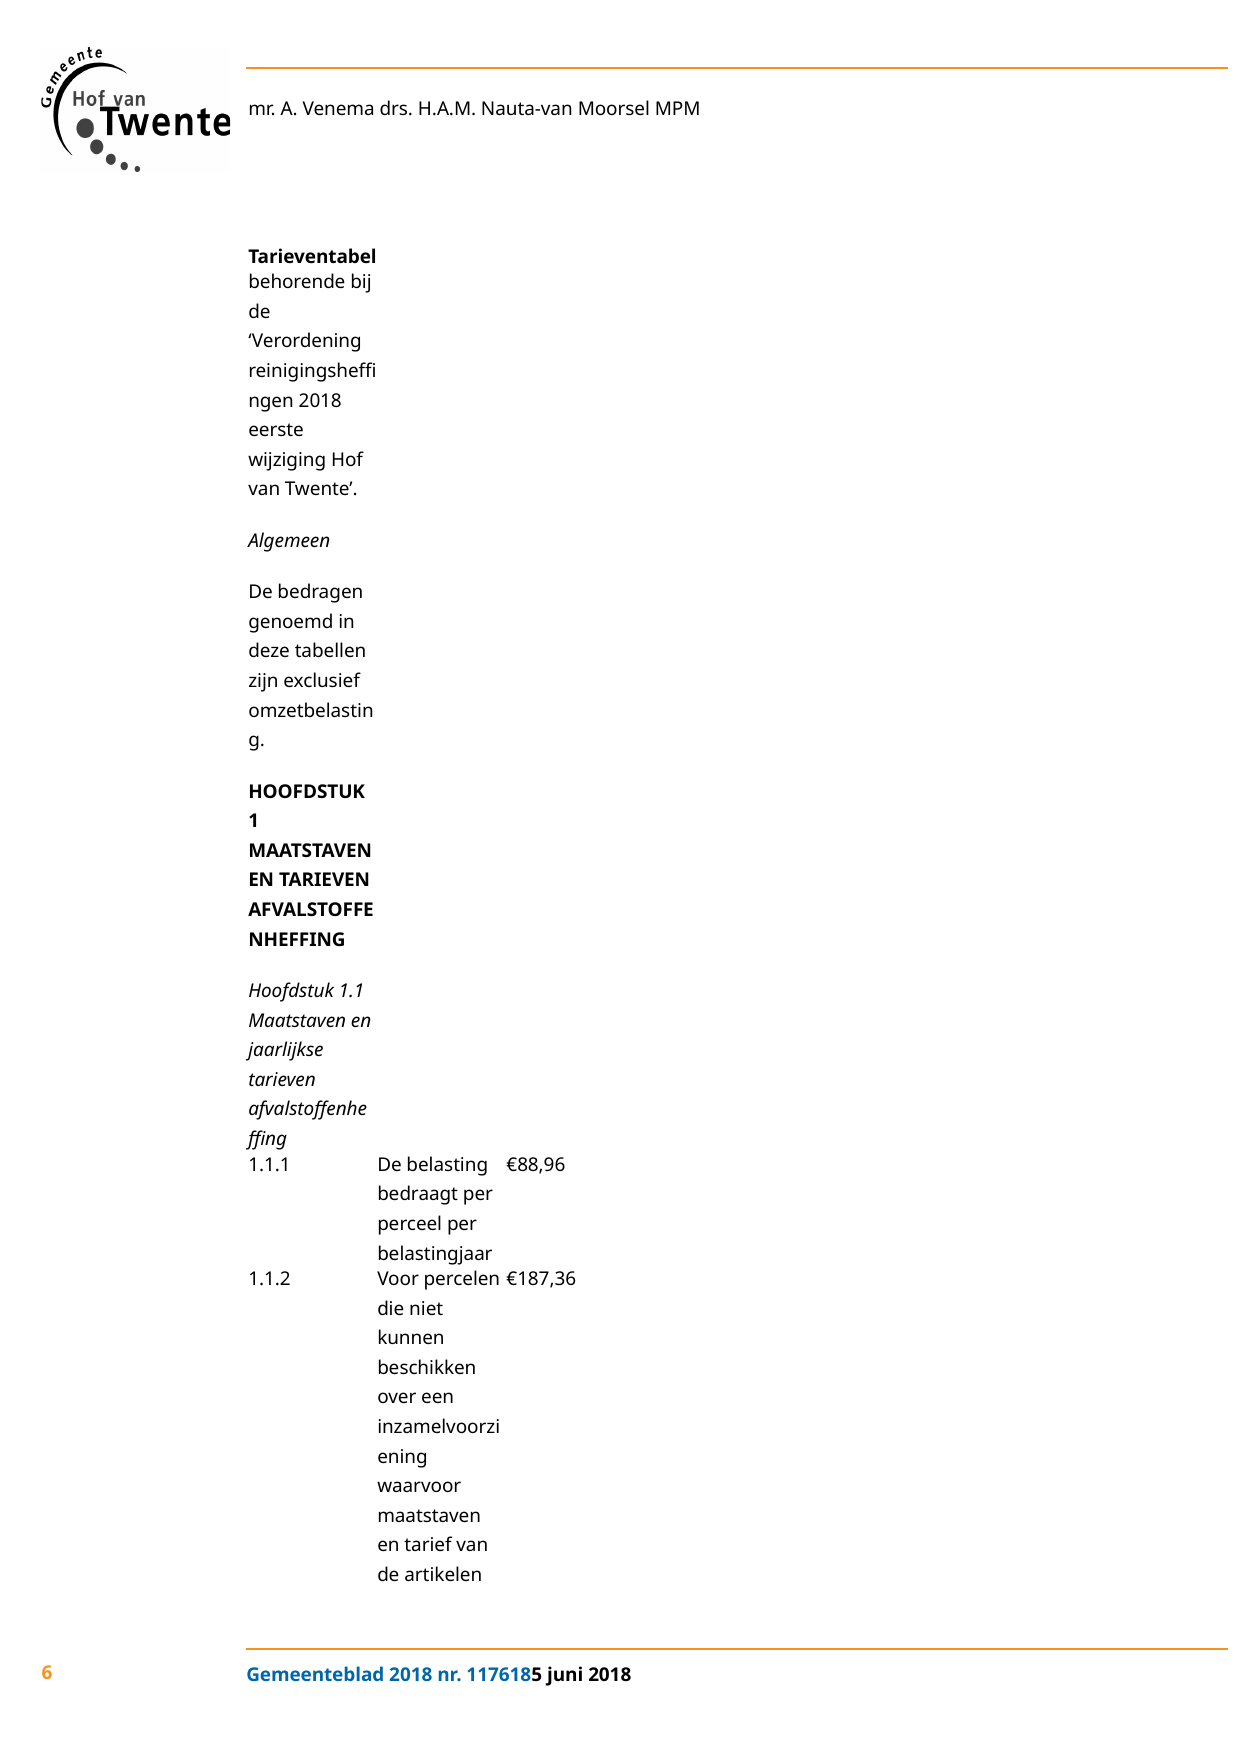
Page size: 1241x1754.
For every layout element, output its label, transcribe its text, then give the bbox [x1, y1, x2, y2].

table_cell [248, 553, 377, 578]
table_cell [377, 501, 506, 527]
table_cell HOOFDSTUK 1 MAATSTAVEN EN TARIEVEN AFVALSTOFFENHEFFING [248, 778, 377, 952]
table_cell behorende bij de ‘Verordening reinigingsheffingen 2018 eerste wijziging Hof van Twente’. [248, 269, 377, 501]
table_cell [377, 269, 506, 501]
table_cell [248, 952, 377, 977]
table_cell [377, 952, 506, 977]
table_cell €187,36 [506, 1265, 635, 1587]
table_header [377, 243, 506, 268]
table_cell De bedragen genoemd in deze tabellen zijn exclusief omzetbelasting. [248, 579, 377, 752]
table_cell [248, 752, 377, 778]
table_cell 1.1.1 [248, 1151, 377, 1265]
table_cell [377, 553, 506, 578]
table_cell [506, 752, 635, 778]
table_cell Voor percelen die niet kunnen beschikken over een inzamelvoorziening waarvoor maatstaven en tarief van de artikelen [377, 1265, 506, 1587]
text mr. A. Venema drs. H.A.M. Nauta-van Moorsel MPM [248, 95, 1152, 121]
table_cell €88,96 [506, 1151, 635, 1265]
picture [41, 47, 231, 172]
table_cell [377, 977, 506, 1151]
table_cell [377, 752, 506, 778]
table_cell [248, 501, 377, 527]
table_header Tarieventabel [248, 243, 377, 268]
table_cell [506, 952, 635, 977]
table_cell De belasting bedraagt per perceel per belastingjaar [377, 1151, 506, 1265]
table_cell [506, 501, 635, 527]
table_cell Algemeen [248, 527, 377, 553]
table_cell 1.1.2 [248, 1265, 377, 1587]
table_cell [506, 553, 635, 578]
table_cell [377, 778, 506, 952]
table_cell Hoofdstuk 1.1 Maatstaven en jaarlijkse tarieven afvalstoffenheffing [248, 977, 377, 1151]
table_cell [377, 579, 506, 752]
table_cell [377, 527, 506, 553]
